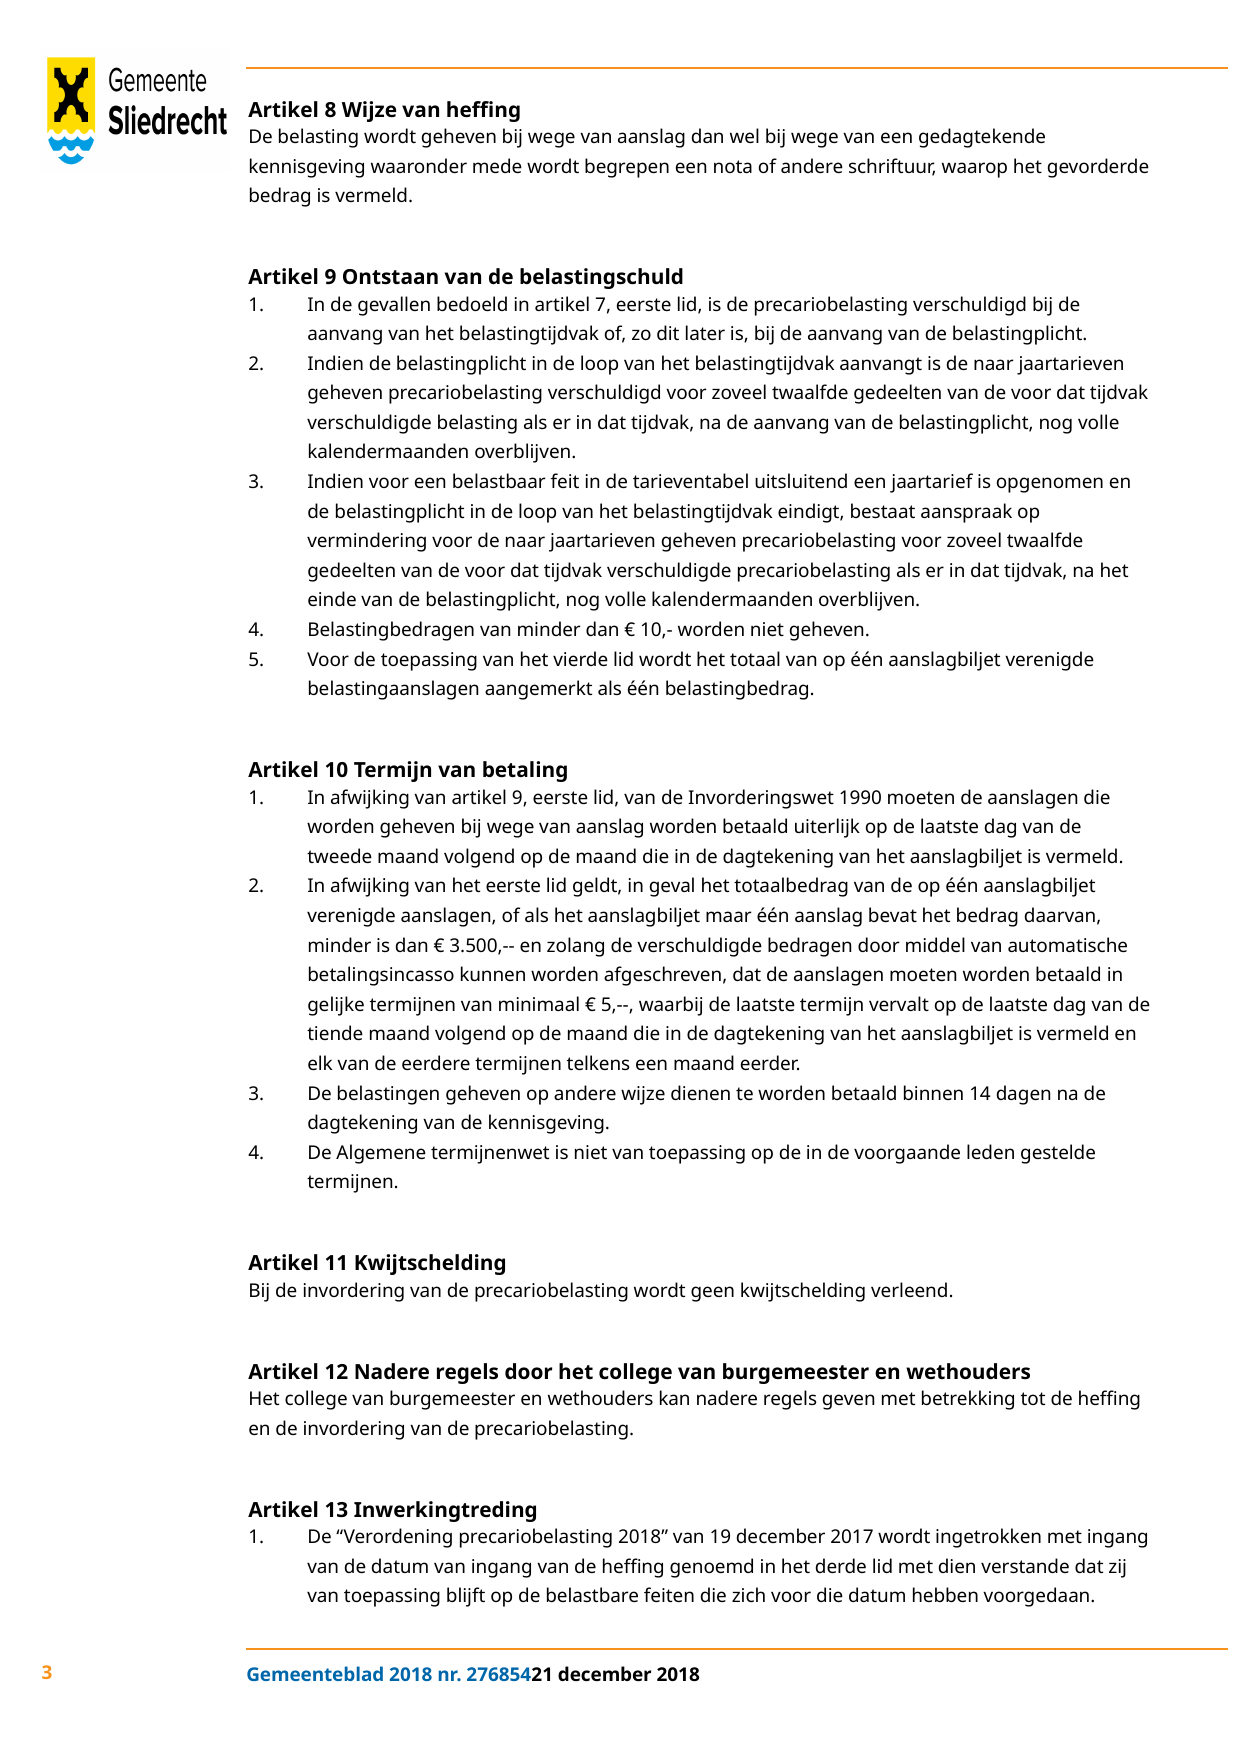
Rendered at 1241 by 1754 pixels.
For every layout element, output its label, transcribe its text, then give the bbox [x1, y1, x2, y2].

list In afwijking van artikel 9, eerste lid, van de Invorderingswet 1990 moeten de aanslagen die worden geheven bij wege van aanslag worden betaald uiterlijk op de laatste dag van de tweede maand volgend op de maand die in de dagtekening van het aanslagbiljet is vermeld. [248, 784, 1152, 869]
list De “Verordening precariobelasting 2018” van 19 december 2017 wordt ingetrokken met ingang van de datum van ingang van de heffing genoemd in het derde lid met dien verstande dat zij van toepassing blijft op de belastbare feiten die zich voor die datum hebben voorgedaan. [248, 1523, 1152, 1608]
list Indien voor een belastbaar feit in de tarieventabel uitsluitend een jaartarief is opgenomen en de belastingplicht in de loop van het belastingtijdvak eindigt, bestaat aanspraak op vermindering voor de naar jaartarieven geheven precariobelasting voor zoveel twaalfde gedeelten van de voor dat tijdvak verschuldigde precariobelasting als er in dat tijdvak, na het einde van de belastingplicht, nog volle kalendermaanden overblijven. [248, 468, 1152, 612]
text Artikel 13 Inwerkingtreding [248, 1495, 1152, 1523]
list Belastingbedragen van minder dan € 10,- worden niet geheven. [248, 616, 1152, 642]
text Bij de invordering van de precariobelasting wordt geen kwijtschelding verleend. [248, 1277, 1152, 1303]
text Artikel 12 Nadere regels door het college van burgemeester en wethouders [248, 1357, 1152, 1385]
list Voor de toepassing van het vierde lid wordt het totaal van op één aanslagbiljet verenigde belastingaanslagen aangemerkt als één belastingbedrag. [248, 646, 1152, 701]
text Artikel 9 Ontstaan van de belastingschuld [248, 262, 1152, 291]
list De Algemene termijnenwet is niet van toepassing op de in de voorgaande leden gestelde termijnen. [248, 1139, 1152, 1194]
list In afwijking van het eerste lid geldt, in geval het totaalbedrag van de op één aanslagbiljet verenigde aanslagen, of als het aanslagbiljet maar één aanslag bevat het bedrag daarvan, minder is dan € 3.500,-- en zolang de verschuldigde bedragen door middel van automatische betalingsincasso kunnen worden afgeschreven, dat de aanslagen moeten worden betaald in gelijke termijnen van minimaal € 5,--, waarbij de laatste termijn vervalt op de laatste dag van de tiende maand volgend op de maand die in de dagtekening van het aanslagbiljet is vermeld en elk van de eerdere termijnen telkens een maand eerder. [248, 873, 1152, 1076]
text Artikel 11 Kwijtschelding [248, 1248, 1152, 1277]
list Indien de belastingplicht in de loop van het belastingtijdvak aanvangt is de naar jaartarieven geheven precariobelasting verschuldigd voor zoveel twaalfde gedeelten van de voor dat tijdvak verschuldigde belasting als er in dat tijdvak, na de aanvang van de belastingplicht, nog volle kalendermaanden overblijven. [248, 350, 1152, 464]
picture [41, 47, 231, 172]
text De belasting wordt geheven bij wege van aanslag dan wel bij wege van een gedagtekende kennisgeving waaronder mede wordt begrepen een nota of andere schriftuur, waarop het gevorderde bedrag is vermeld. [248, 123, 1152, 208]
text Artikel 10 Termijn van betaling [248, 755, 1152, 784]
list De belastingen geheven op andere wijze dienen te worden betaald binnen 14 dagen na de dagtekening van de kennisgeving. [248, 1080, 1152, 1135]
text Het college van burgemeester en wethouders kan nadere regels geven met betrekking tot de heffing en de invordering van de precariobelasting. [248, 1385, 1152, 1441]
list In de gevallen bedoeld in artikel 7, eerste lid, is de precariobelasting verschuldigd bij de aanvang van het belastingtijdvak of, zo dit later is, bij de aanvang van de belastingplicht. [248, 291, 1152, 346]
text Artikel 8 Wijze van heffing [248, 95, 1152, 123]
